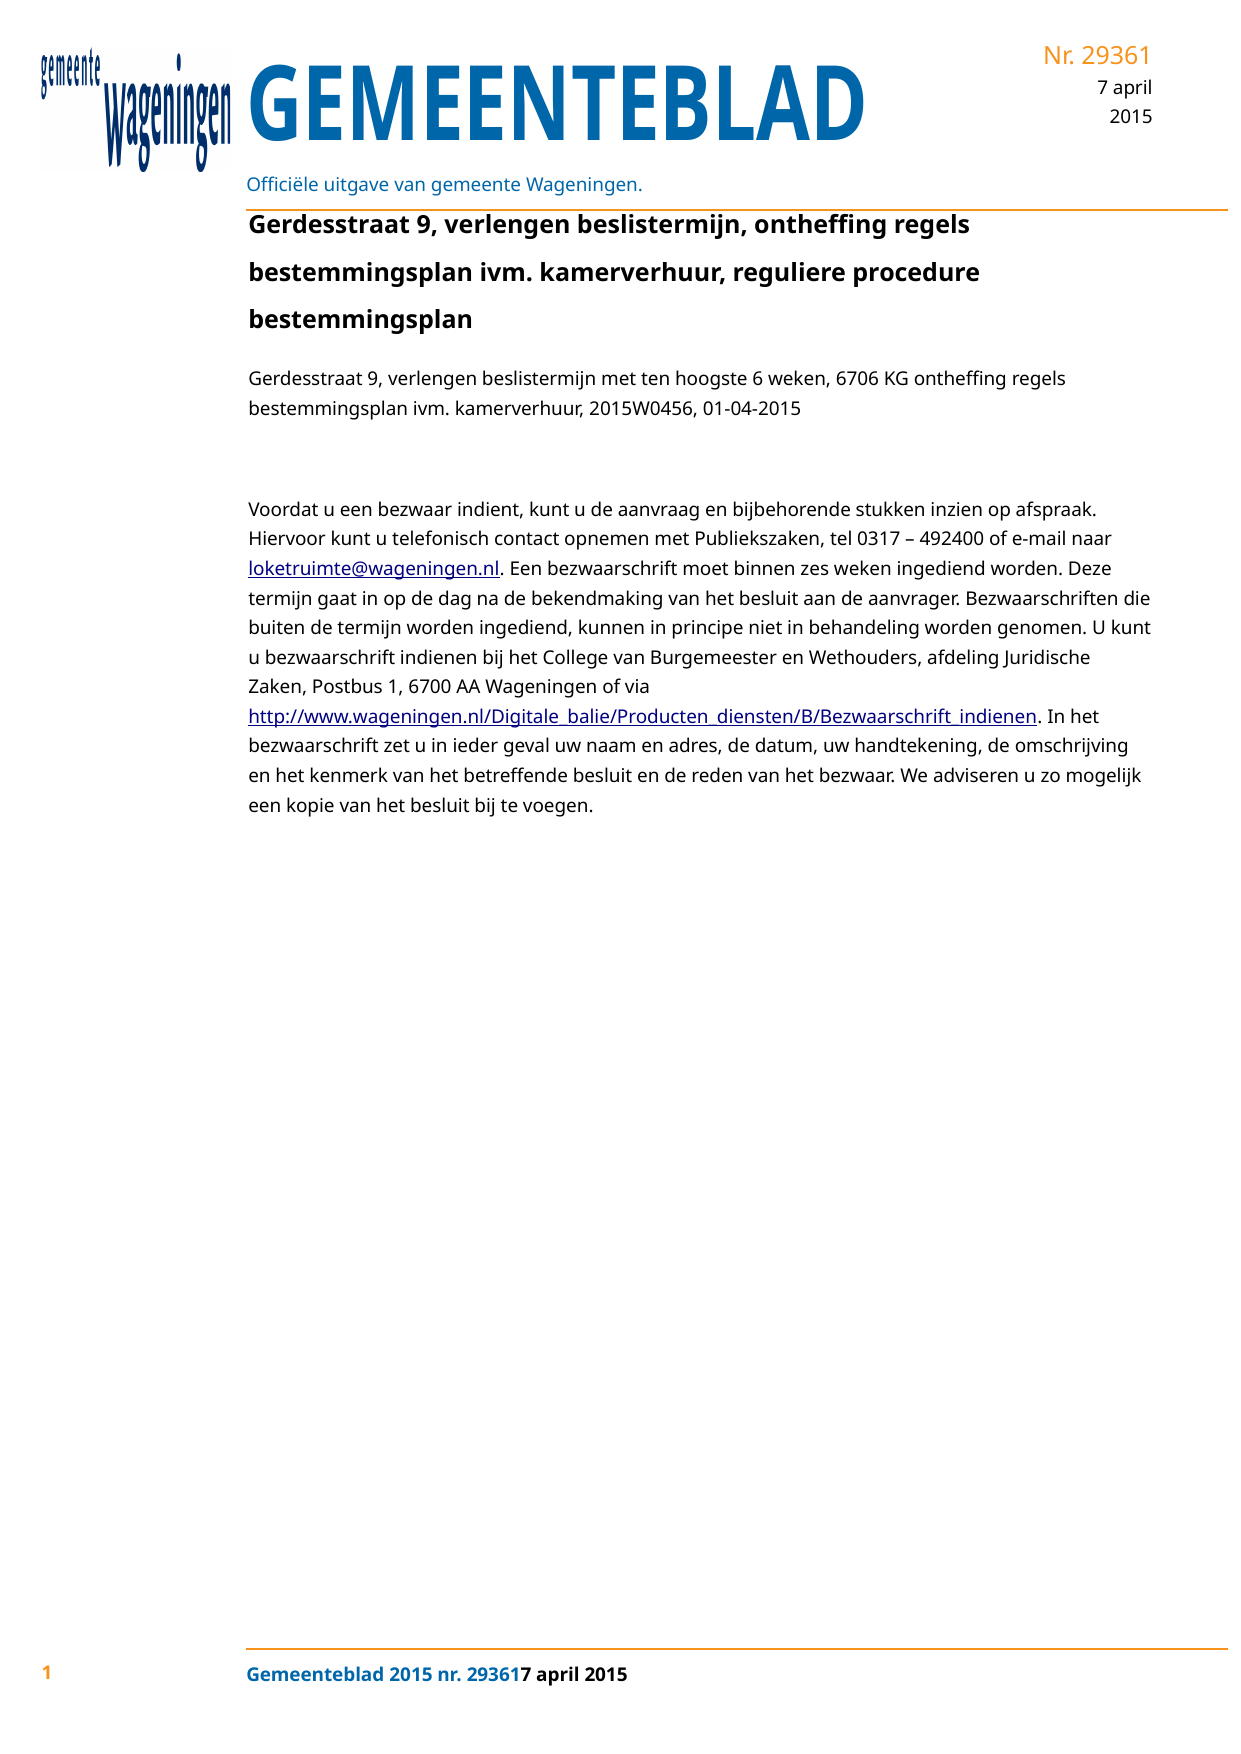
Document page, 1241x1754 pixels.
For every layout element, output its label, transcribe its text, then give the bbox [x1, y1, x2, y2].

text Voordat u een bezwaar indient, kunt u de aanvraag en bijbehorende stukken inzien op afspraak. Hiervoor kunt u telefonisch contact opnemen met Publiekszaken, tel 0317 – 492400 of e-mail naar loketruimte@wageningen.nl. Een bezwaarschrift moet binnen zes weken ingediend worden. Deze termijn gaat in op de dag na de bekendmaking van het besluit aan de aanvrager. Bezwaarschriften die buiten de termijn worden ingediend, kunnen in principe niet in behandeling worden genomen. U kunt u bezwaarschrift indienen bij het College van Burgemeester en Wethouders, afdeling Juridische Zaken, Postbus 1, 6700 AA Wageningen of via http://www.wageningen.nl/Digitale_balie/Producten_diensten/B/Bezwaarschrift_indienen. In het bezwaarschrift zet u in ieder geval uw naam en adres, de datum, uw handtekening, de omschrijving en het kenmerk van het betreffende besluit en de reden van het bezwaar. We adviseren u zo mogelijk een kopie van het besluit bij te voegen. [248, 496, 1152, 817]
text Gerdesstraat 9, verlengen beslistermijn, ontheffing regels bestemmingsplan ivm. kamerverhuur, reguliere procedure bestemmingsplan [248, 211, 1152, 336]
text Gerdesstraat 9, verlengen beslistermijn met ten hoogste 6 weken, 6706 KG ontheffing regels bestemmingsplan ivm. kamerverhuur, 2015W0456, 01-04-2015 [248, 366, 1152, 421]
picture [41, 47, 231, 172]
